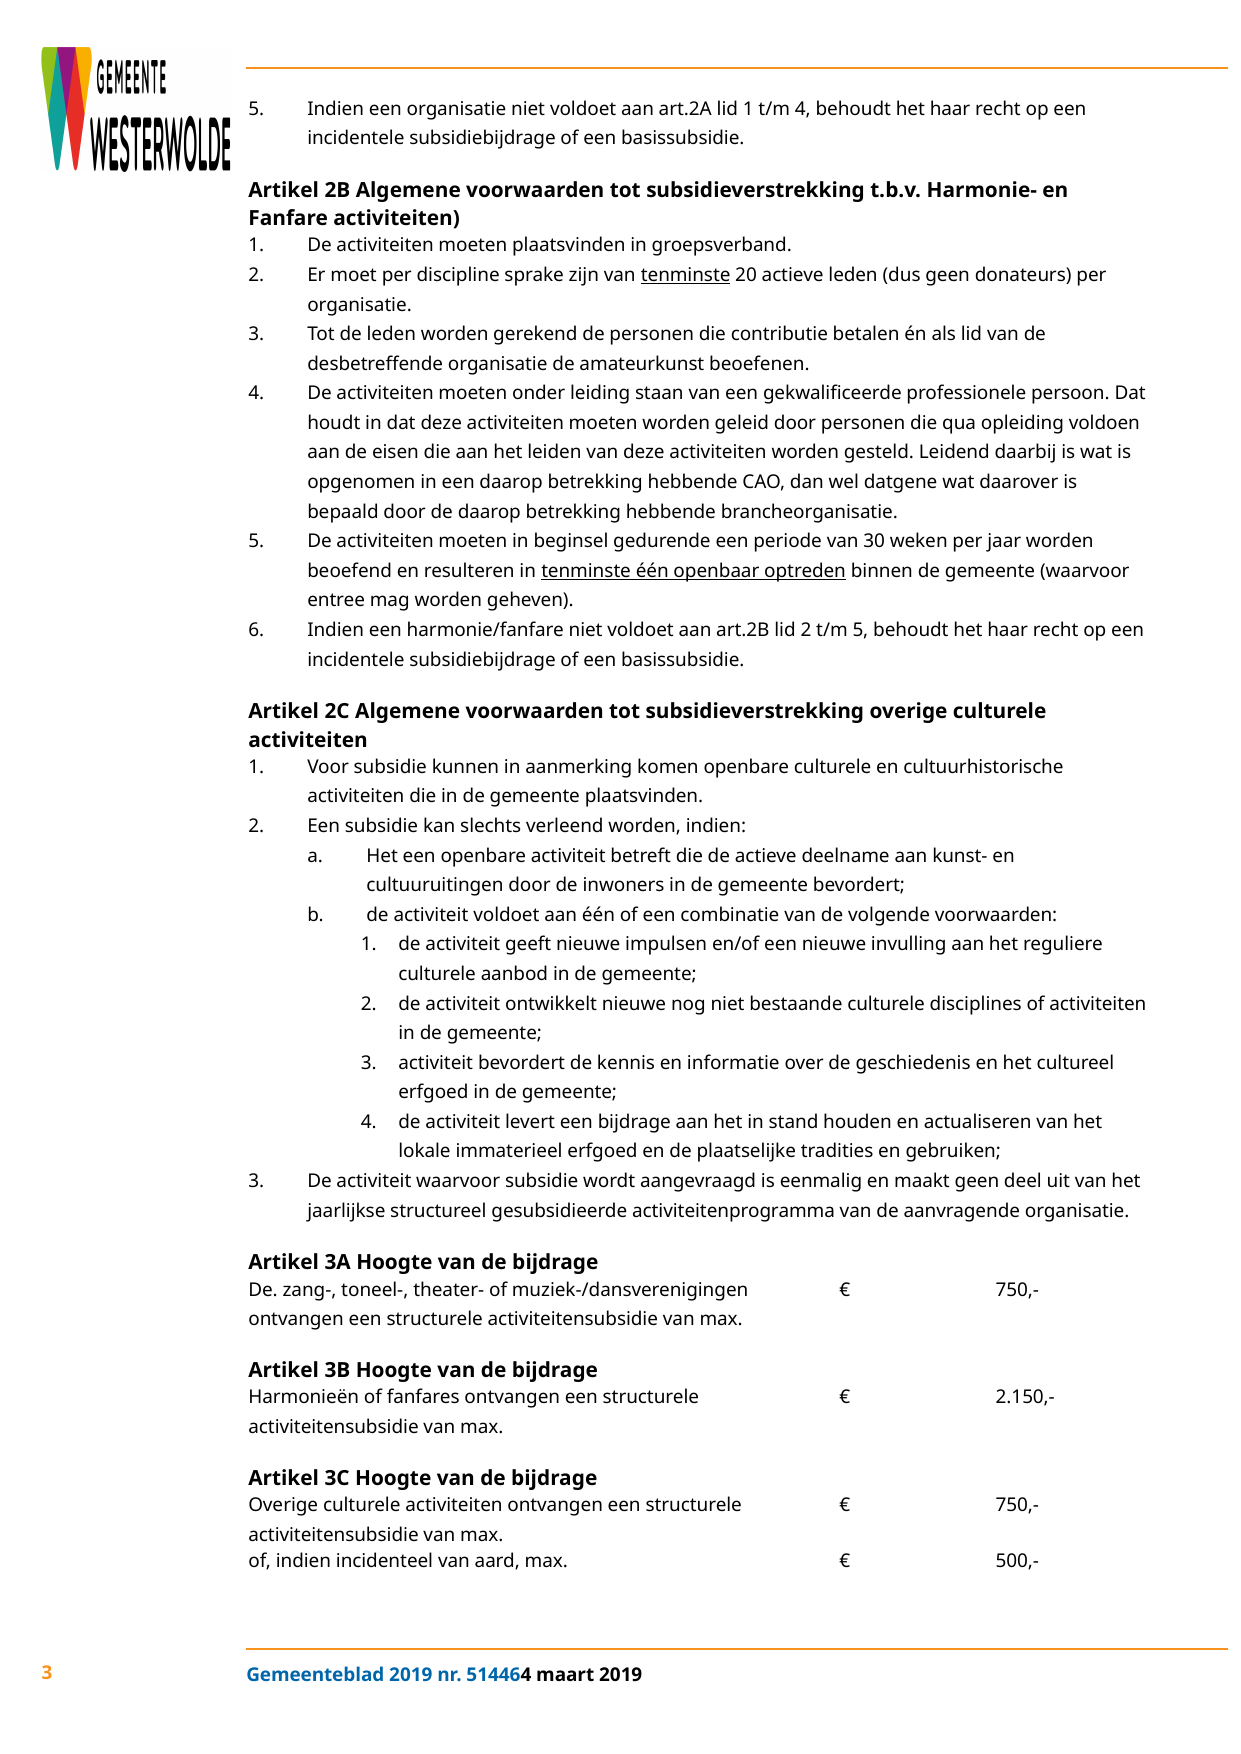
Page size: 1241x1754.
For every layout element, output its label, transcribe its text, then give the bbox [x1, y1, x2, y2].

table_header 750,- [995, 1276, 1152, 1331]
list de activiteit levert een bijdrage aan het in stand houden en actualiseren van het lokale immaterieel erfgoed en de plaatselijke tradities en gebruiken; [361, 1108, 1152, 1163]
list de activiteit voldoet aan één of een combinatie van de volgende voorwaarden: [307, 901, 1152, 927]
table_header De. zang-, toneel-, theater- of muziek-/dansverenigingen ontvangen een structurele activiteitensubsidie van max. [248, 1276, 839, 1331]
table_header 750,- [995, 1492, 1152, 1547]
text Artikel 3A Hoogte van de bijdrage [248, 1247, 1152, 1276]
table_header 2.150,- [995, 1384, 1152, 1439]
text Artikel 3B Hoogte van de bijdrage [248, 1355, 1152, 1384]
list De activiteiten moeten in beginsel gedurende een periode van 30 weken per jaar worden beoefend en resulteren in tenminste één openbaar optreden binnen de gemeente (waarvoor entree mag worden geheven). [248, 527, 1152, 612]
table_header € [839, 1492, 995, 1547]
picture [41, 47, 231, 172]
table_cell of, indien incidenteel van aard, max. [248, 1547, 839, 1573]
table_header € [839, 1384, 995, 1439]
list activiteit bevordert de kennis en informatie over de geschiedenis en het cultureel erfgoed in de gemeente; [361, 1049, 1152, 1104]
table_cell 500,- [995, 1547, 1152, 1573]
list de activiteit geeft nieuwe impulsen en/of een nieuwe invulling aan het reguliere culturele aanbod in de gemeente; [361, 931, 1152, 986]
text Artikel 2B Algemene voorwaarden tot subsidieverstrekking t.b.v. Harmonie- en Fanfare activiteiten) [248, 175, 1152, 232]
table_header Harmonieën of fanfares ontvangen een structurele activiteitensubsidie van max. [248, 1384, 839, 1439]
list De activiteit waarvoor subsidie wordt aangevraagd is eenmalig en maakt geen deel uit van het jaarlijkse structureel gesubsidieerde activiteitenprogramma van de aanvragende organisatie. [248, 1167, 1152, 1223]
table_cell € [839, 1547, 995, 1573]
list Indien een organisatie niet voldoet aan art.2A lid 1 t/m 4, behoudt het haar recht op een incidentele subsidiebijdrage of een basissubsidie. [248, 95, 1152, 150]
list Tot de leden worden gerekend de personen die contributie betalen én als lid van de desbetreffende organisatie de amateurkunst beoefenen. [248, 320, 1152, 376]
list de activiteit ontwikkelt nieuwe nog niet bestaande culturele disciplines of activiteiten in de gemeente; [361, 990, 1152, 1045]
list Er moet per discipline sprake zijn van tenminste 20 actieve leden (dus geen donateurs) per organisatie. [248, 261, 1152, 317]
list Een subsidie kan slechts verleend worden, indien: [248, 812, 1152, 838]
list Voor subsidie kunnen in aanmerking komen openbare culturele en cultuurhistorische activiteiten die in de gemeente plaatsvinden. [248, 753, 1152, 808]
list Het een openbare activiteit betreft die de actieve deelname aan kunst- en cultuuruitingen door de inwoners in de gemeente bevordert; [307, 842, 1152, 897]
table_header € [839, 1276, 995, 1331]
text Artikel 3C Hoogte van de bijdrage [248, 1463, 1152, 1492]
text Artikel 2C Algemene voorwaarden tot subsidieverstrekking overige culturele activiteiten [248, 696, 1152, 753]
list Indien een harmonie/fanfare niet voldoet aan art.2B lid 2 t/m 5, behoudt het haar recht op een incidentele subsidiebijdrage of een basissubsidie. [248, 616, 1152, 672]
table_header Overige culturele activiteiten ontvangen een structurele activiteitensubsidie van max. [248, 1492, 839, 1547]
list De activiteiten moeten onder leiding staan van een gekwalificeerde professionele persoon. Dat houdt in dat deze activiteiten moeten worden geleid door personen die qua opleiding voldoen aan de eisen die aan het leiden van deze activiteiten worden gesteld. Leidend daarbij is wat is opgenomen in een daarop betrekking hebbende CAO, dan wel datgene wat daarover is bepaald door de daarop betrekking hebbende brancheorganisatie. [248, 379, 1152, 524]
list De activiteiten moeten plaatsvinden in groepsverband. [248, 232, 1152, 257]
